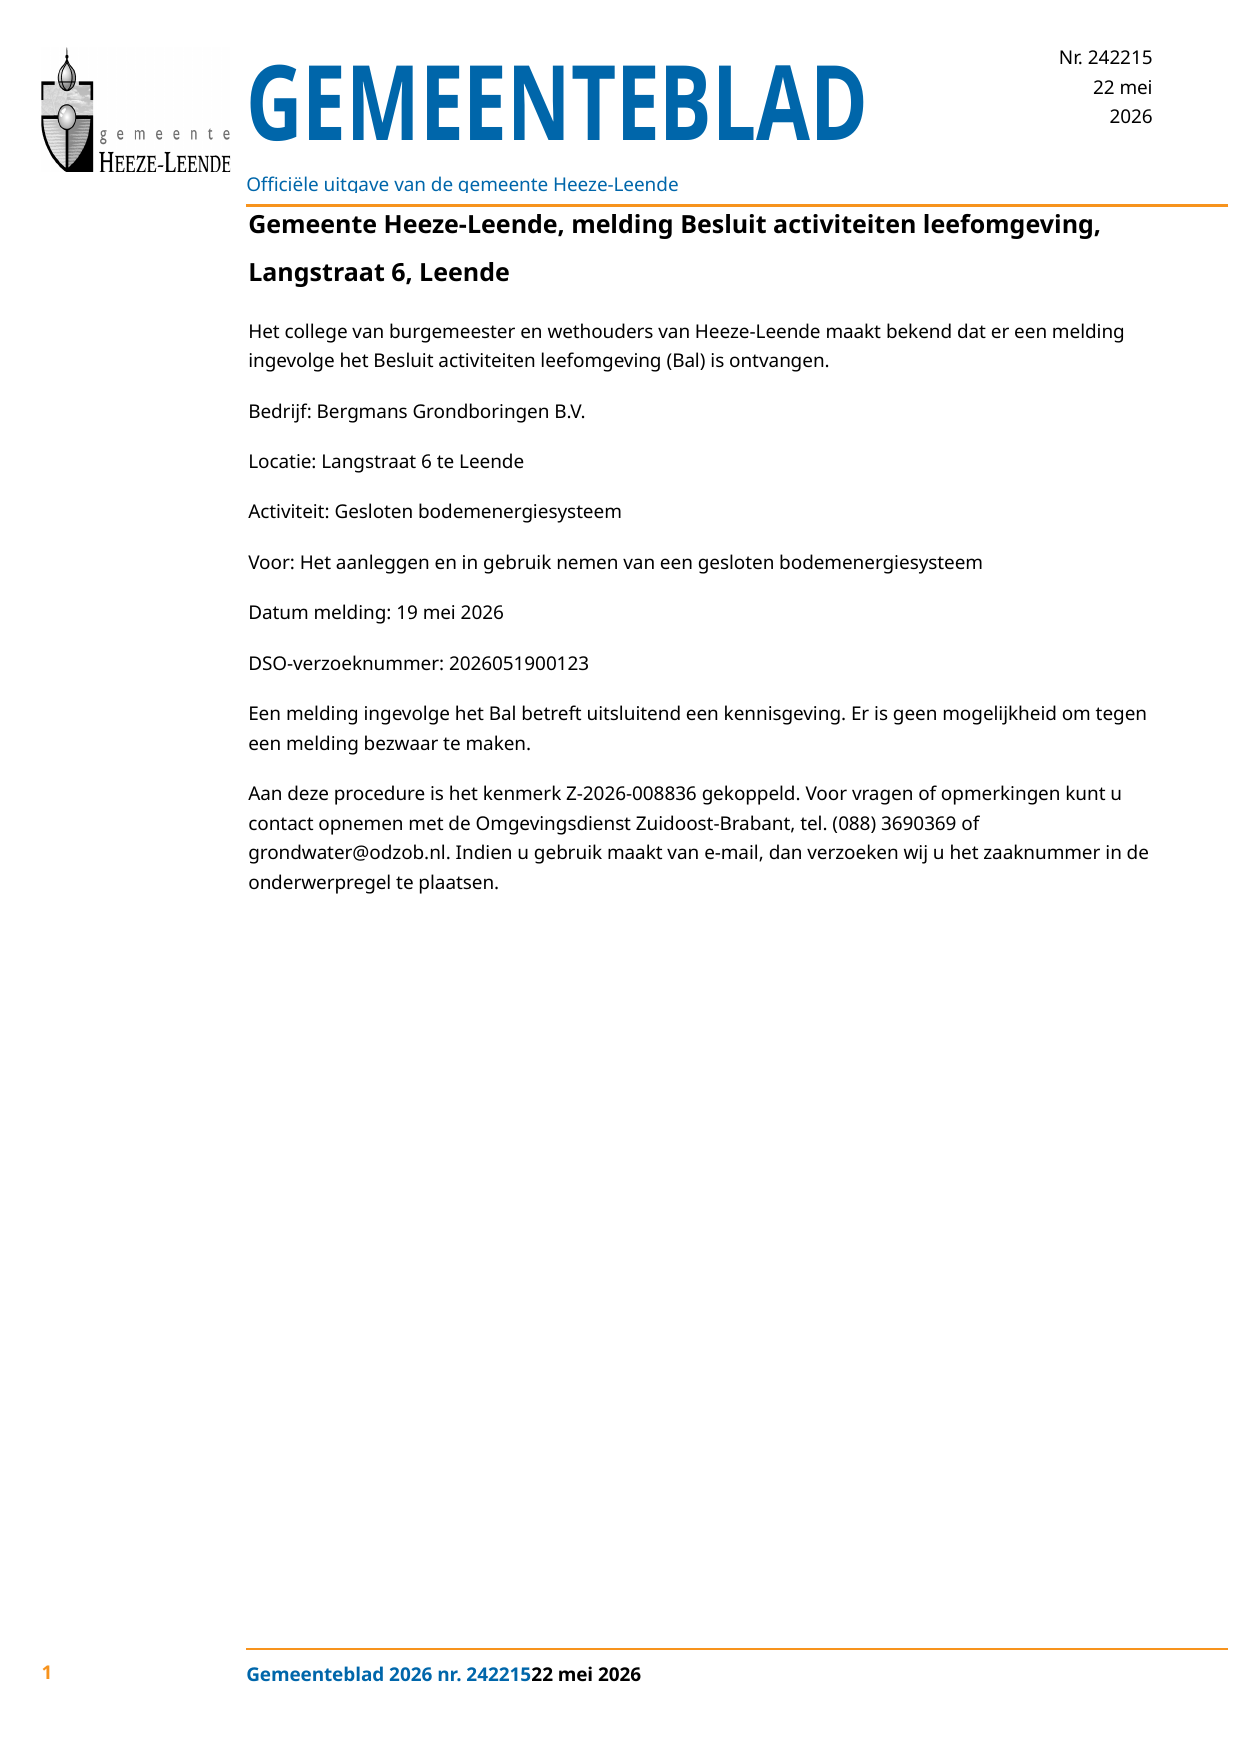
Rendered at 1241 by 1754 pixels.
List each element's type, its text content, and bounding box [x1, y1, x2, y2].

text Bedrijf: Bergmans Grondboringen B.V. [248, 398, 1152, 424]
text DSO-verzoeknummer: 2026051900123 [248, 650, 1152, 676]
text Aan deze procedure is het kenmerk Z-2026-008836 gekoppeld. Voor vragen of opmerkingen kunt u contact opnemen met de Omgevingsdienst Zuidoost-Brabant, tel. (088) 3690369 of grondwater@odzob.nl. Indien u gebruik maakt van e-mail, dan verzoeken wij u het zaaknummer in de onderwerpregel te plaatsen. [248, 780, 1152, 895]
text Een melding ingevolge het Bal betreft uitsluitend een kennisgeving. Er is geen mogelijkheid om tegen een melding bezwaar te maken. [248, 700, 1152, 756]
text Gemeente Heeze-Leende, melding Besluit activiteiten leefomgeving, Langstraat 6, Leende [248, 207, 1152, 288]
picture [41, 47, 231, 172]
text Datum melding: 19 mei 2026 [248, 599, 1152, 625]
text Het college van burgemeester en wethouders van Heeze-Leende maakt bekend dat er een melding ingevolge het Besluit activiteiten leefomgeving (Bal) is ontvangen. [248, 318, 1152, 373]
text Activiteit: Gesloten bodemenergiesysteem [248, 499, 1152, 524]
text Locatie: Langstraat 6 te Leende [248, 448, 1152, 474]
text Voor: Het aanleggen en in gebruik nemen van een gesloten bodemenergiesysteem [248, 549, 1152, 575]
